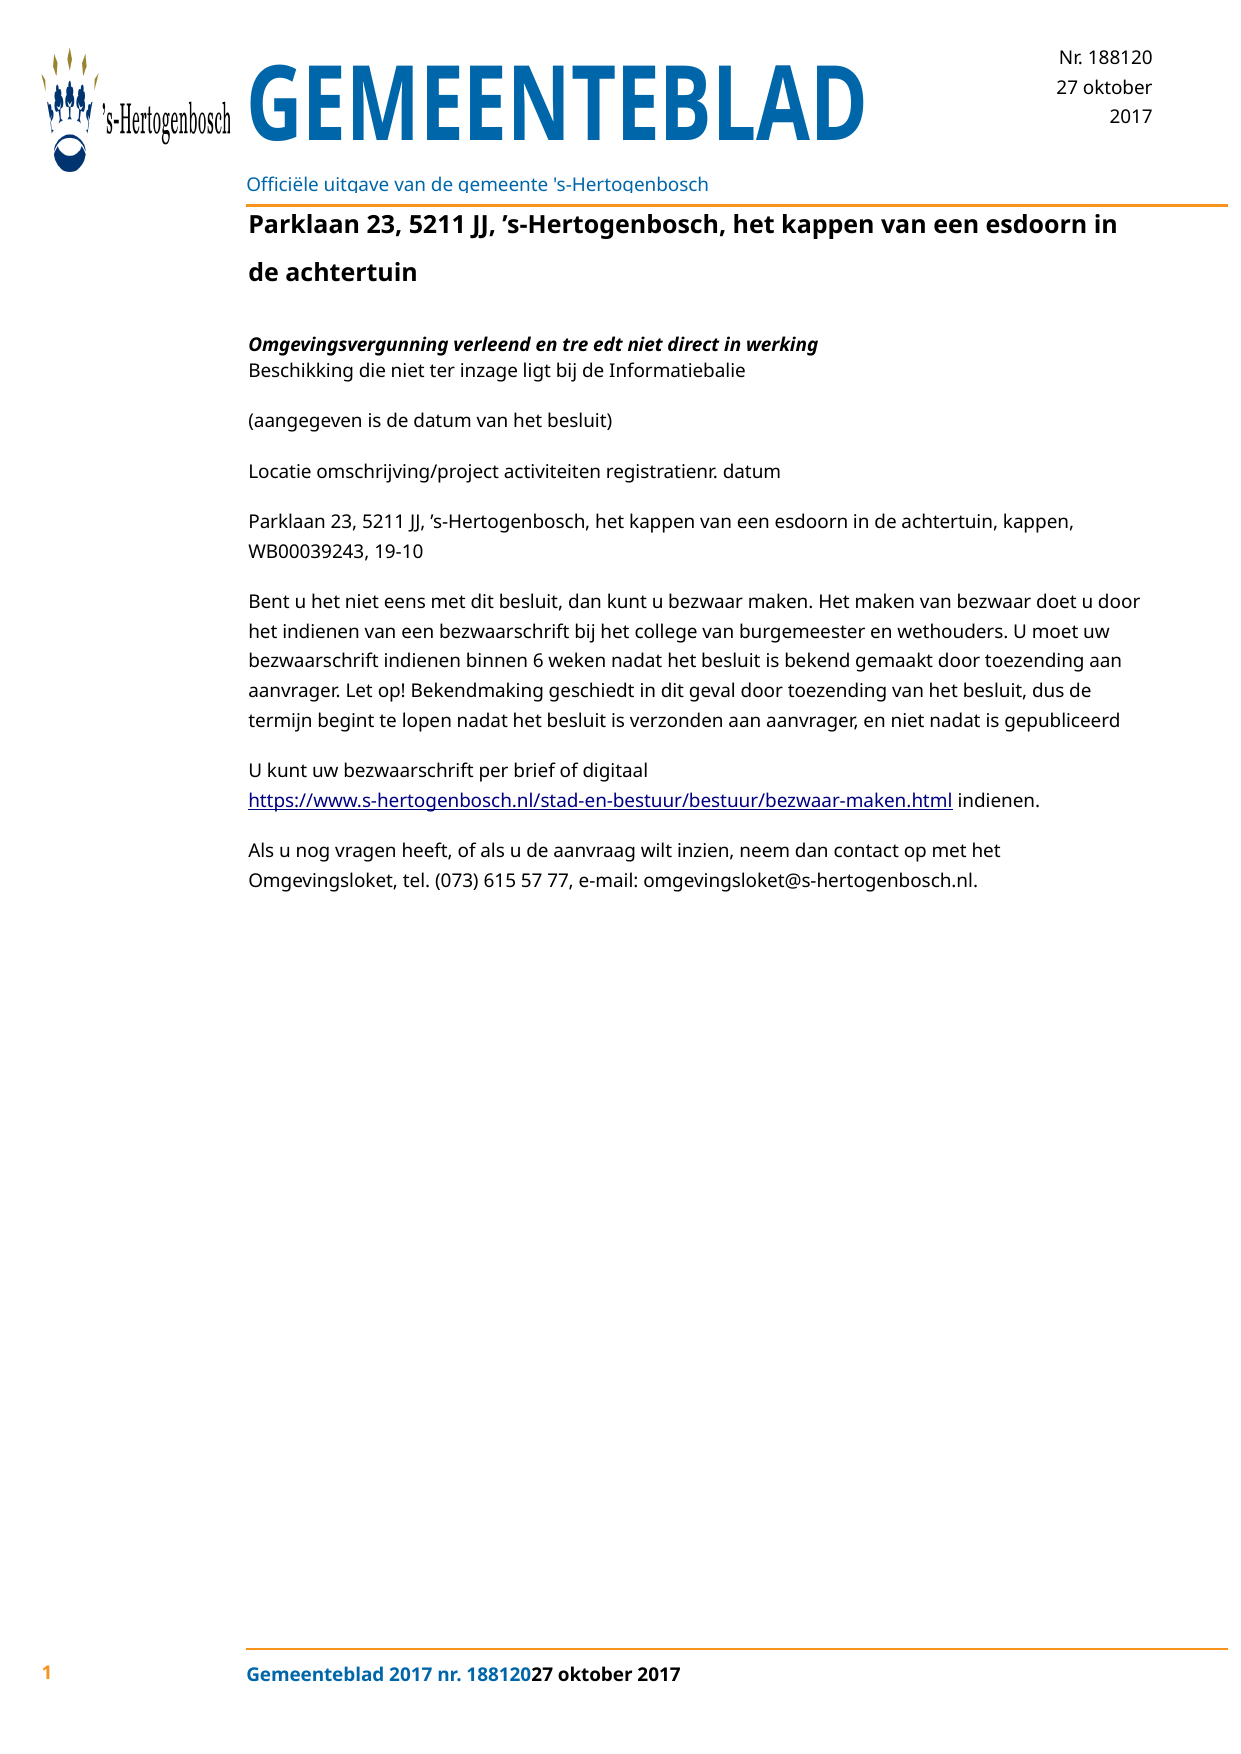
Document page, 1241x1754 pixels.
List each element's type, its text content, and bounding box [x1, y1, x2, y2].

text Omgevingsvergunning verleend en tre edt niet direct in werking [248, 331, 1152, 357]
text Locatie omschrijving/project activiteiten registratienr. datum [248, 458, 1152, 484]
text Beschikking die niet ter inzage ligt bij de Informatiebalie [248, 357, 1152, 383]
text U kunt uw bezwaarschrift per brief of digitaal https://www.s-hertogenbosch.nl/stad-en-bestuur/bestuur/bezwaar-maken.html indienen. [248, 757, 1152, 812]
picture [41, 47, 231, 172]
text Als u nog vragen heeft, of als u de aanvraag wilt inzien, neem dan contact op met het Omgevingsloket, tel. (073) 615 57 77, e-mail: omgevingsloket@s-hertogenbosch.nl. [248, 837, 1152, 892]
text (aangegeven is de datum van het besluit) [248, 408, 1152, 433]
text Bent u het niet eens met dit besluit, dan kunt u bezwaar maken. Het maken van bezwaar doet u door het indienen van een bezwaarschrift bij het college van burgemeester en wethouders. U moet uw bezwaarschrift indienen binnen 6 weken nadat het besluit is bekend gemaakt door toezending aan aanvrager. Let op! Bekendmaking geschiedt in dit geval door toezending van het besluit, dus de termijn begint te lopen nadat het besluit is verzonden aan aanvrager, en niet nadat is gepubliceerd [248, 588, 1152, 732]
text Parklaan 23, 5211 JJ, ’s-Hertogenbosch, het kappen van een esdoorn in de achtertuin [248, 207, 1152, 288]
text Parklaan 23, 5211 JJ, ’s-Hertogenbosch, het kappen van een esdoorn in de achtertuin, kappen, WB00039243, 19-10 [248, 508, 1152, 564]
